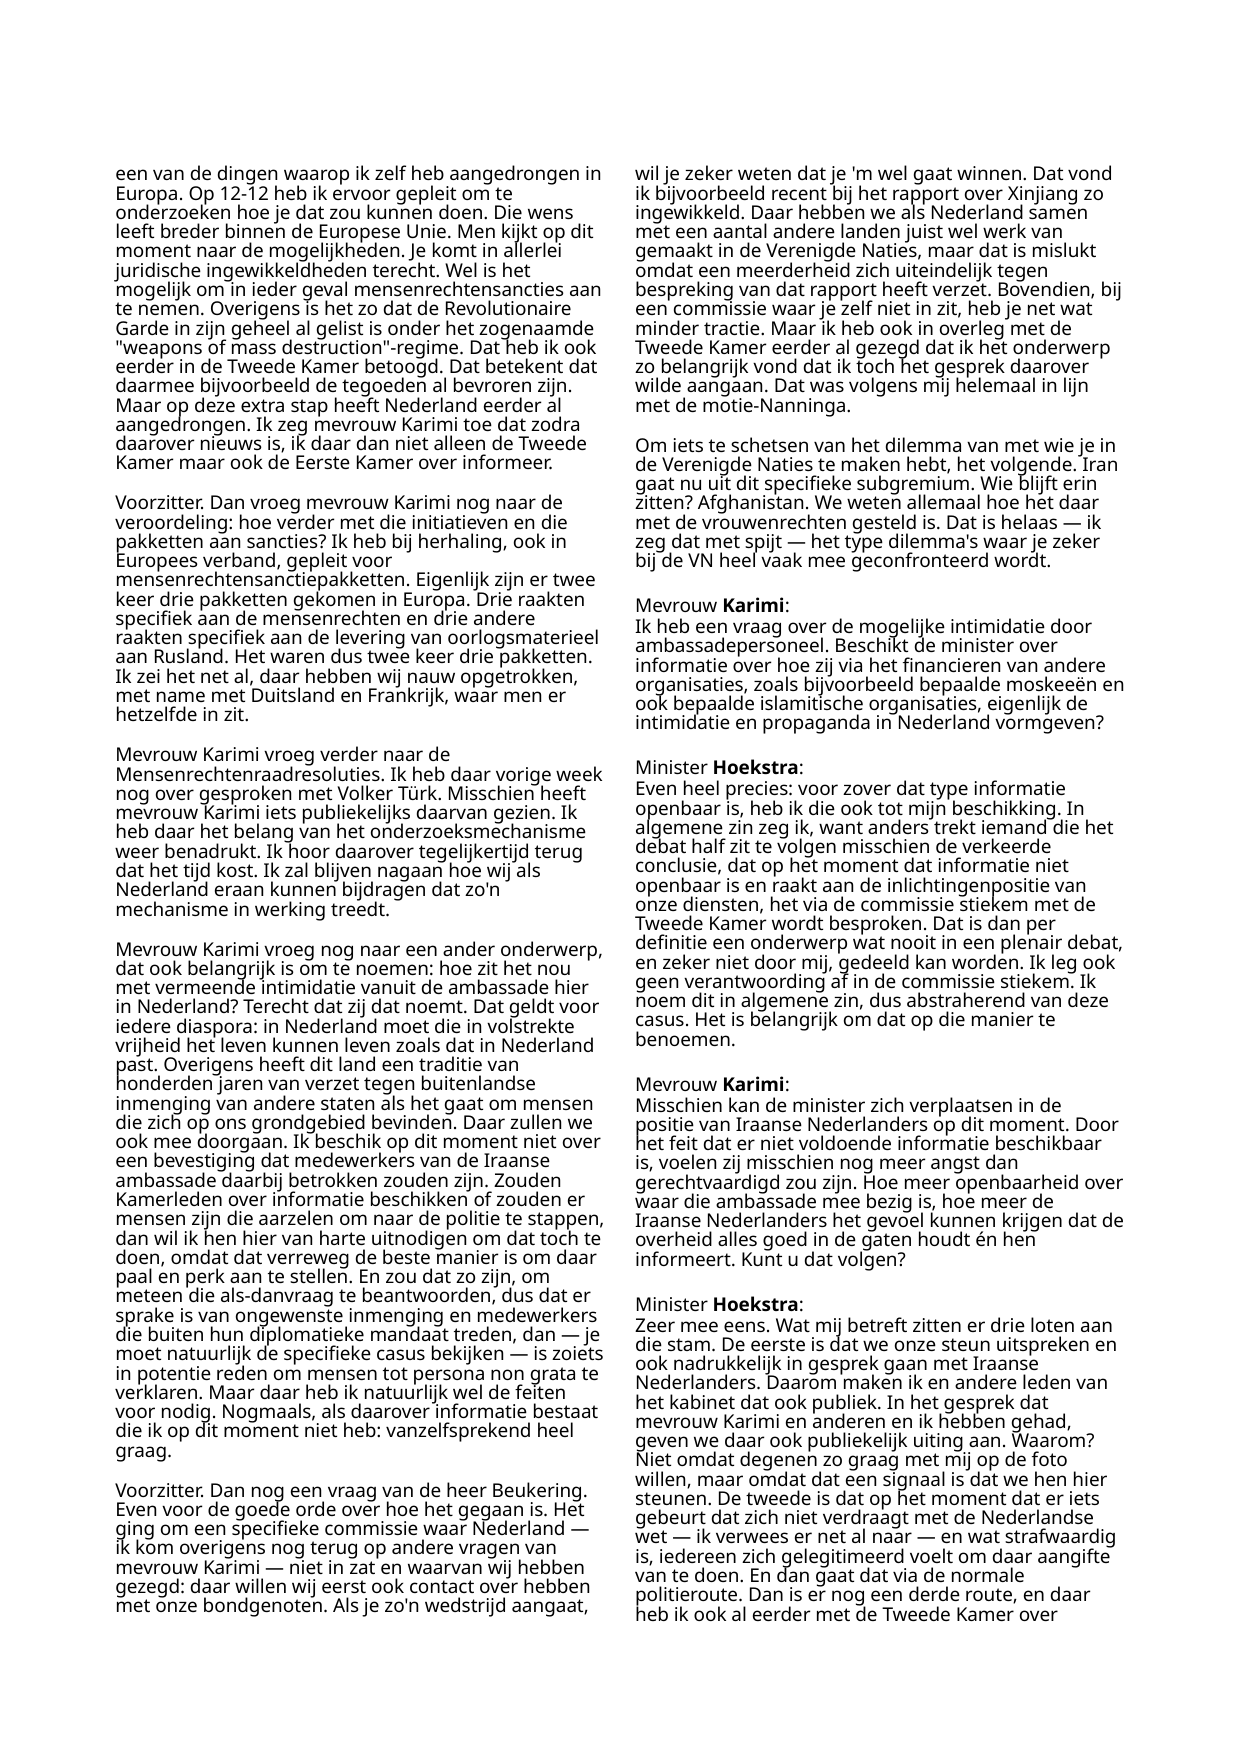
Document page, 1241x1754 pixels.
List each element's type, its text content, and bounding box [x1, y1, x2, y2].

text Zeer mee eens. Wat mij betreft zitten er drie loten aan die stam. De eerste is dat we onze steun uitspreken en ook nadrukkelijk in gesprek gaan met Iraanse Nederlanders. Daarom maken ik en andere leden van het kabinet dat ook publiek. In het gesprek dat mevrouw Karimi en anderen en ik hebben gehad, geven we daar ook publiekelijk uiting aan. Waarom? Niet omdat degenen zo graag met mij op de foto willen, maar omdat dat een signaal is dat we hen hier steunen. De tweede is dat op het moment dat er iets gebeurt dat zich niet verdraagt met de Nederlandse wet — ik verwees er net al naar — en wat strafwaardig is, iedereen zich gelegitimeerd voelt om daar aangifte van te doen. En dan gaat dat via de normale politieroute. Dan is er nog een derde route, en daar heb ik ook al eerder met de Tweede Kamer over [635, 1317, 1125, 1625]
text Om iets te schetsen van het dilemma van met wie je in de Verenigde Naties te maken hebt, het volgende. Iran gaat nu uit dit specifieke subgremium. Wie blijft erin zitten? Afghanistan. We weten allemaal hoe het daar met de vrouwenrechten gesteld is. Dat is helaas — ik zeg dat met spijt — het type dilemma's waar je zeker bij de VN heel vaak mee geconfronteerd wordt. [635, 437, 1125, 571]
text Mevrouw Karimi vroeg nog naar een ander onderwerp, dat ook belangrijk is om te noemen: hoe zit het nou met vermeende intimidatie vanuit de ambassade hier in Nederland? Terecht dat zij dat noemt. Dat geldt voor iedere diaspora: in Nederland moet die in volstrekte vrijheid het leven kunnen leven zoals dat in Nederland past. Overigens heeft dit land een traditie van honderden jaren van verzet tegen buitenlandse inmenging van andere staten als het gaat om mensen die zich op ons grondgebied bevinden. Daar zullen we ook mee doorgaan. Ik beschik op dit moment niet over een bevestiging dat medewerkers van de Iraanse ambassade daarbij betrokken zouden zijn. Zouden Kamerleden over informatie beschikken of zouden er mensen zijn die aarzelen om naar de politie te stappen, dan wil ik hen hier van harte uitnodigen om dat toch te doen, omdat dat verreweg de beste manier is om daar paal en perk aan te stellen. En zou dat zo zijn, om meteen die als-danvraag te beantwoorden, dus dat er sprake is van ongewenste inmenging en medewerkers die buiten hun diplomatieke mandaat treden, dan — je moet natuurlijk de specifieke casus bekijken — is zoiets in potentie reden om mensen tot persona non grata te verklaren. Maar daar heb ik natuurlijk wel de feiten voor nodig. Nogmaals, als daarover informatie bestaat die ik op dit moment niet heb: vanzelfsprekend heel graag. [115, 941, 605, 1461]
text Voorzitter. Dan vroeg mevrouw Karimi nog naar de veroordeling: hoe verder met die initiatieven en die pakketten aan sancties? Ik heb bij herhaling, ook in Europees verband, gepleit voor mensenrechtensanctiepakketten. Eigenlijk zijn er twee keer drie pakketten gekomen in Europa. Drie raakten specifiek aan de mensenrechten en drie andere raakten specifiek aan de levering van oorlogsmaterieel aan Rusland. Het waren dus twee keer drie pakketten. Ik zei het net al, daar hebben wij nauw opgetrokken, met name met Duitsland en Frankrijk, waar men er hetzelfde in zit. [115, 494, 605, 726]
text Mevrouw Karimi: [635, 592, 1125, 618]
text Minister Hoekstra: [635, 1291, 1125, 1317]
text Minister Hoekstra: [635, 754, 1125, 780]
text Mevrouw Karimi: [635, 1071, 1125, 1097]
text een van de dingen waarop ik zelf heb aangedrongen in Europa. Op 12-12 heb ik ervoor gepleit om te onderzoeken hoe je dat zou kunnen doen. Die wens leeft breder binnen de Europese Unie. Men kijkt op dit moment naar de mogelijkheden. Je komt in allerlei juridische ingewikkeldheden terecht. Wel is het mogelijk om in ieder geval mensenrechtensancties aan te nemen. Overigens is het zo dat de Revolutionaire Garde in zijn geheel al gelist is onder het zogenaamde "weapons of mass destruction"-regime. Dat heb ik ook eerder in de Tweede Kamer betoogd. Dat betekent dat daarmee bijvoorbeeld de tegoeden al bevroren zijn. Maar op deze extra stap heeft Nederland eerder al aangedrongen. Ik zeg mevrouw Karimi toe dat zodra daarover nieuws is, ik daar dan niet alleen de Tweede Kamer maar ook de Eerste Kamer over informeer. [115, 165, 605, 474]
text Mevrouw Karimi vroeg verder naar de Mensenrechtenraadresoluties. Ik heb daar vorige week nog over gesproken met Volker Türk. Misschien heeft mevrouw Karimi iets publiekelijks daarvan gezien. Ik heb daar het belang van het onderzoeksmechanisme weer benadrukt. Ik hoor daarover tegelijkertijd terug dat het tijd kost. Ik zal blijven nagaan hoe wij als Nederland eraan kunnen bijdragen dat zo'n mechanisme in werking treedt. [115, 746, 605, 920]
text Misschien kan de minister zich verplaatsen in de positie van Iraanse Nederlanders op dit moment. Door het feit dat er niet voldoende informatie beschikbaar is, voelen zij misschien nog meer angst dan gerechtvaardigd zou zijn. Hoe meer openbaarheid over waar die ambassade mee bezig is, hoe meer de Iraanse Nederlanders het gevoel kunnen krijgen dat de overheid alles goed in de gaten houdt én hen informeert. Kunt u dat volgen? [635, 1097, 1125, 1270]
text Ik heb een vraag over de mogelijke intimidatie door ambassadepersoneel. Beschikt de minister over informatie over hoe zij via het financieren van andere organisaties, zoals bijvoorbeeld bepaalde moskeeën en ook bepaalde islamitische organisaties, eigenlijk de intimidatie en propaganda in Nederland vormgeven? [635, 618, 1125, 734]
text Even heel precies: voor zover dat type informatie openbaar is, heb ik die ook tot mijn beschikking. In algemene zin zeg ik, want anders trekt iemand die het debat half zit te volgen misschien de verkeerde conclusie, dat op het moment dat informatie niet openbaar is en raakt aan de inlichtingenpositie van onze diensten, het via de commissie stiekem met de Tweede Kamer wordt besproken. Dat is dan per definitie een onderwerp wat nooit in een plenair debat, en zeker niet door mij, gedeeld kan worden. Ik leg ook geen verantwoording af in de commissie stiekem. Ik noem dit in algemene zin, dus abstraherend van deze casus. Het is belangrijk om dat op die manier te benoemen. [635, 780, 1125, 1050]
text wil je zeker weten dat je 'm wel gaat winnen. Dat vond ik bijvoorbeeld recent bij het rapport over Xinjiang zo ingewikkeld. Daar hebben we als Nederland samen met een aantal andere landen juist wel werk van gemaakt in de Verenigde Naties, maar dat is mislukt omdat een meerderheid zich uiteindelijk tegen bespreking van dat rapport heeft verzet. Bovendien, bij een commissie waar je zelf niet in zit, heb je net wat minder tractie. Maar ik heb ook in overleg met de Tweede Kamer eerder al gezegd dat ik het onderwerp zo belangrijk vond dat ik toch het gesprek daarover wilde aangaan. Dat was volgens mij helemaal in lijn met de motie-Nanninga. [635, 165, 1125, 416]
text Voorzitter. Dan nog een vraag van de heer Beukering. Even voor de goede orde over hoe het gegaan is. Het ging om een specifieke commissie waar Nederland — ik kom overigens nog terug op andere vragen van mevrouw Karimi — niet in zat en waarvan wij hebben gezegd: daar willen wij eerst ook contact over hebben met onze bondgenoten. Als je zo'n wedstrijd aangaat, [115, 1482, 605, 1616]
